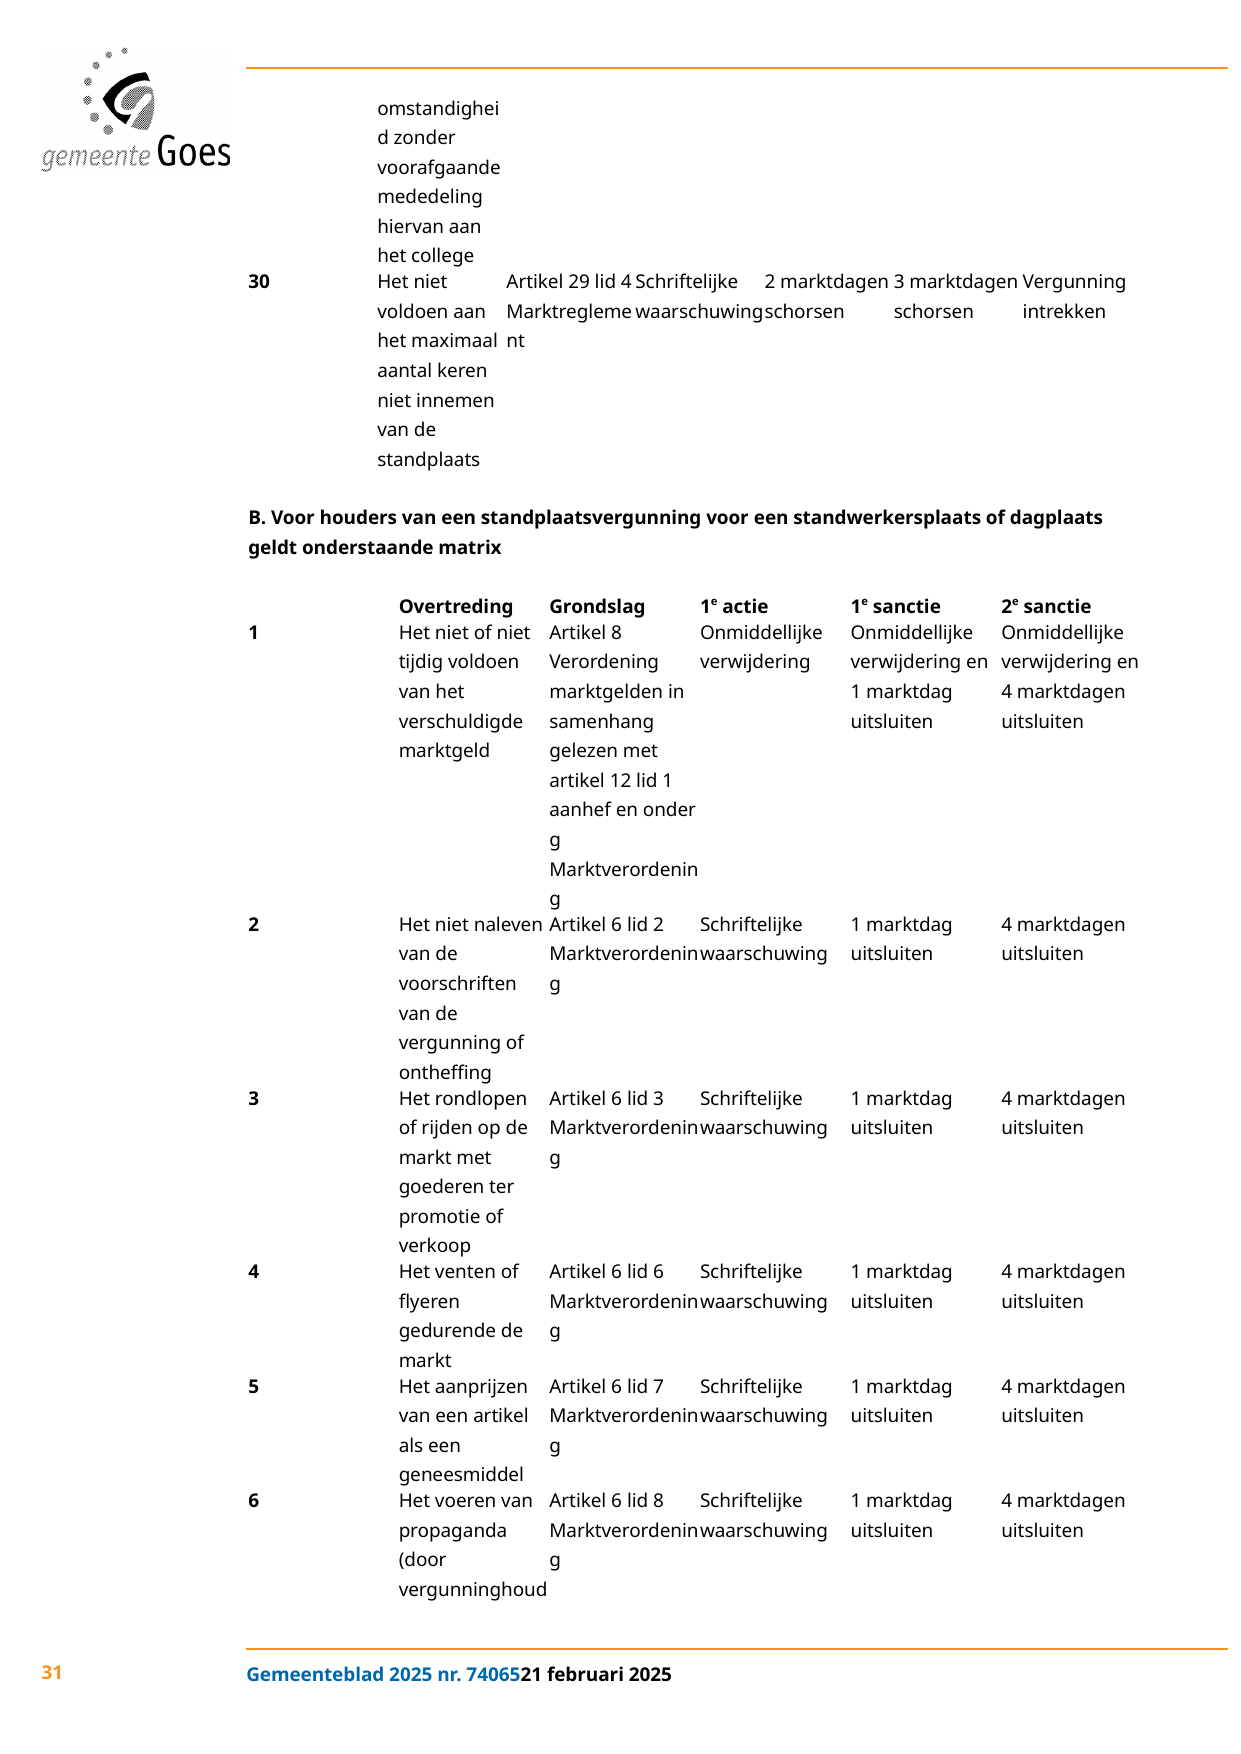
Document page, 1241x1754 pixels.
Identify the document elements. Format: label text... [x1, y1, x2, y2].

table_cell 4 marktdagen uitsluiten [1001, 1487, 1152, 1602]
table_cell 4 marktdagen uitsluiten [1001, 1373, 1152, 1487]
table_header Grondslag [549, 593, 700, 619]
table_cell 4 marktdagen uitsluiten [1001, 1085, 1152, 1258]
table_cell 6 [248, 1487, 398, 1602]
table_cell Het rondlopen of rijden op de markt met goederen ter promotie of verkoop [399, 1085, 549, 1258]
table_cell 5 [248, 1373, 398, 1487]
table_header 1e actie [700, 593, 850, 619]
table_cell Vergunning intrekken [1023, 269, 1152, 472]
table_cell [248, 95, 377, 268]
table_header 1e sanctie [850, 593, 1001, 619]
table_cell Artikel 29 lid 4 Marktreglement [506, 269, 635, 472]
table_cell Artikel 6 lid 7 Marktverordening [549, 1373, 700, 1487]
table_cell 2 [248, 911, 398, 1085]
table_cell 4 [248, 1258, 398, 1373]
text B. Voor houders van een standplaatsvergunning voor een standwerkersplaats of dagplaats geldt onderstaande matrix [248, 504, 1152, 560]
table_cell Artikel 6 lid 6 Marktverordening [549, 1258, 700, 1373]
table_cell 1 [248, 619, 398, 911]
table_header Overtreding [399, 593, 549, 619]
table_cell 30 [248, 269, 377, 472]
table_cell Artikel 6 lid 2 Marktverordening [549, 911, 700, 1085]
table_cell Schriftelijke waarschuwing [635, 269, 764, 472]
table_cell Het voeren van propaganda (door vergunninghoud [399, 1487, 549, 1602]
table_cell Schriftelijke waarschuwing [700, 1373, 850, 1487]
table_cell Het niet voldoen aan het maximaal aantal keren niet innemen van de standplaats [377, 269, 506, 472]
table_cell Artikel 6 lid 8 Marktverordening [549, 1487, 700, 1602]
table_cell Schriftelijke waarschuwing [700, 1258, 850, 1373]
table_cell 1 marktdag uitsluiten [850, 1373, 1001, 1487]
table_cell Schriftelijke waarschuwing [700, 911, 850, 1085]
table_cell Het niet of niet tijdig voldoen van het verschuldigde marktgeld [399, 619, 549, 911]
table_cell [894, 95, 1022, 268]
table_cell Onmiddellijke verwijdering [700, 619, 850, 911]
table_cell Schriftelijke waarschuwing [700, 1487, 850, 1602]
table_cell 1 marktdag uitsluiten [850, 1085, 1001, 1258]
table_cell Artikel 8 Verordening marktgelden in samenhang gelezen met artikel 12 lid 1 aanhef en onder g Marktverordening [549, 619, 700, 911]
table_cell 3 [248, 1085, 398, 1258]
table_cell 2 marktdagen schorsen [764, 269, 893, 472]
table_cell [635, 95, 764, 268]
table_cell Artikel 6 lid 3 Marktverordening [549, 1085, 700, 1258]
table_cell Onmiddellijke verwijdering en 1 marktdag uitsluiten [850, 619, 1001, 911]
table_cell Schriftelijke waarschuwing [700, 1085, 850, 1258]
table_cell 4 marktdagen uitsluiten [1001, 911, 1152, 1085]
table_cell 1 marktdag uitsluiten [850, 1258, 1001, 1373]
table_cell Het niet naleven van de voorschriften van de vergunning of ontheffing [399, 911, 549, 1085]
table_cell 3 marktdagen schorsen [894, 269, 1022, 472]
table_header [248, 593, 398, 619]
table_cell 4 marktdagen uitsluiten [1001, 1258, 1152, 1373]
table_header 2e sanctie [1001, 593, 1152, 619]
table_cell 1 marktdag uitsluiten [850, 1487, 1001, 1602]
table_cell omstandigheid zonder voorafgaande mededeling hiervan aan het college [377, 95, 506, 268]
table_cell Het aanprijzen van een artikel als een geneesmiddel [399, 1373, 549, 1487]
table_cell [764, 95, 893, 268]
table_cell Onmiddellijke verwijdering en 4 marktdagen uitsluiten [1001, 619, 1152, 911]
table_cell Het venten of flyeren gedurende de markt [399, 1258, 549, 1373]
table_cell 1 marktdag uitsluiten [850, 911, 1001, 1085]
table_cell [506, 95, 635, 268]
table_cell [1023, 95, 1152, 268]
picture [41, 47, 231, 172]
